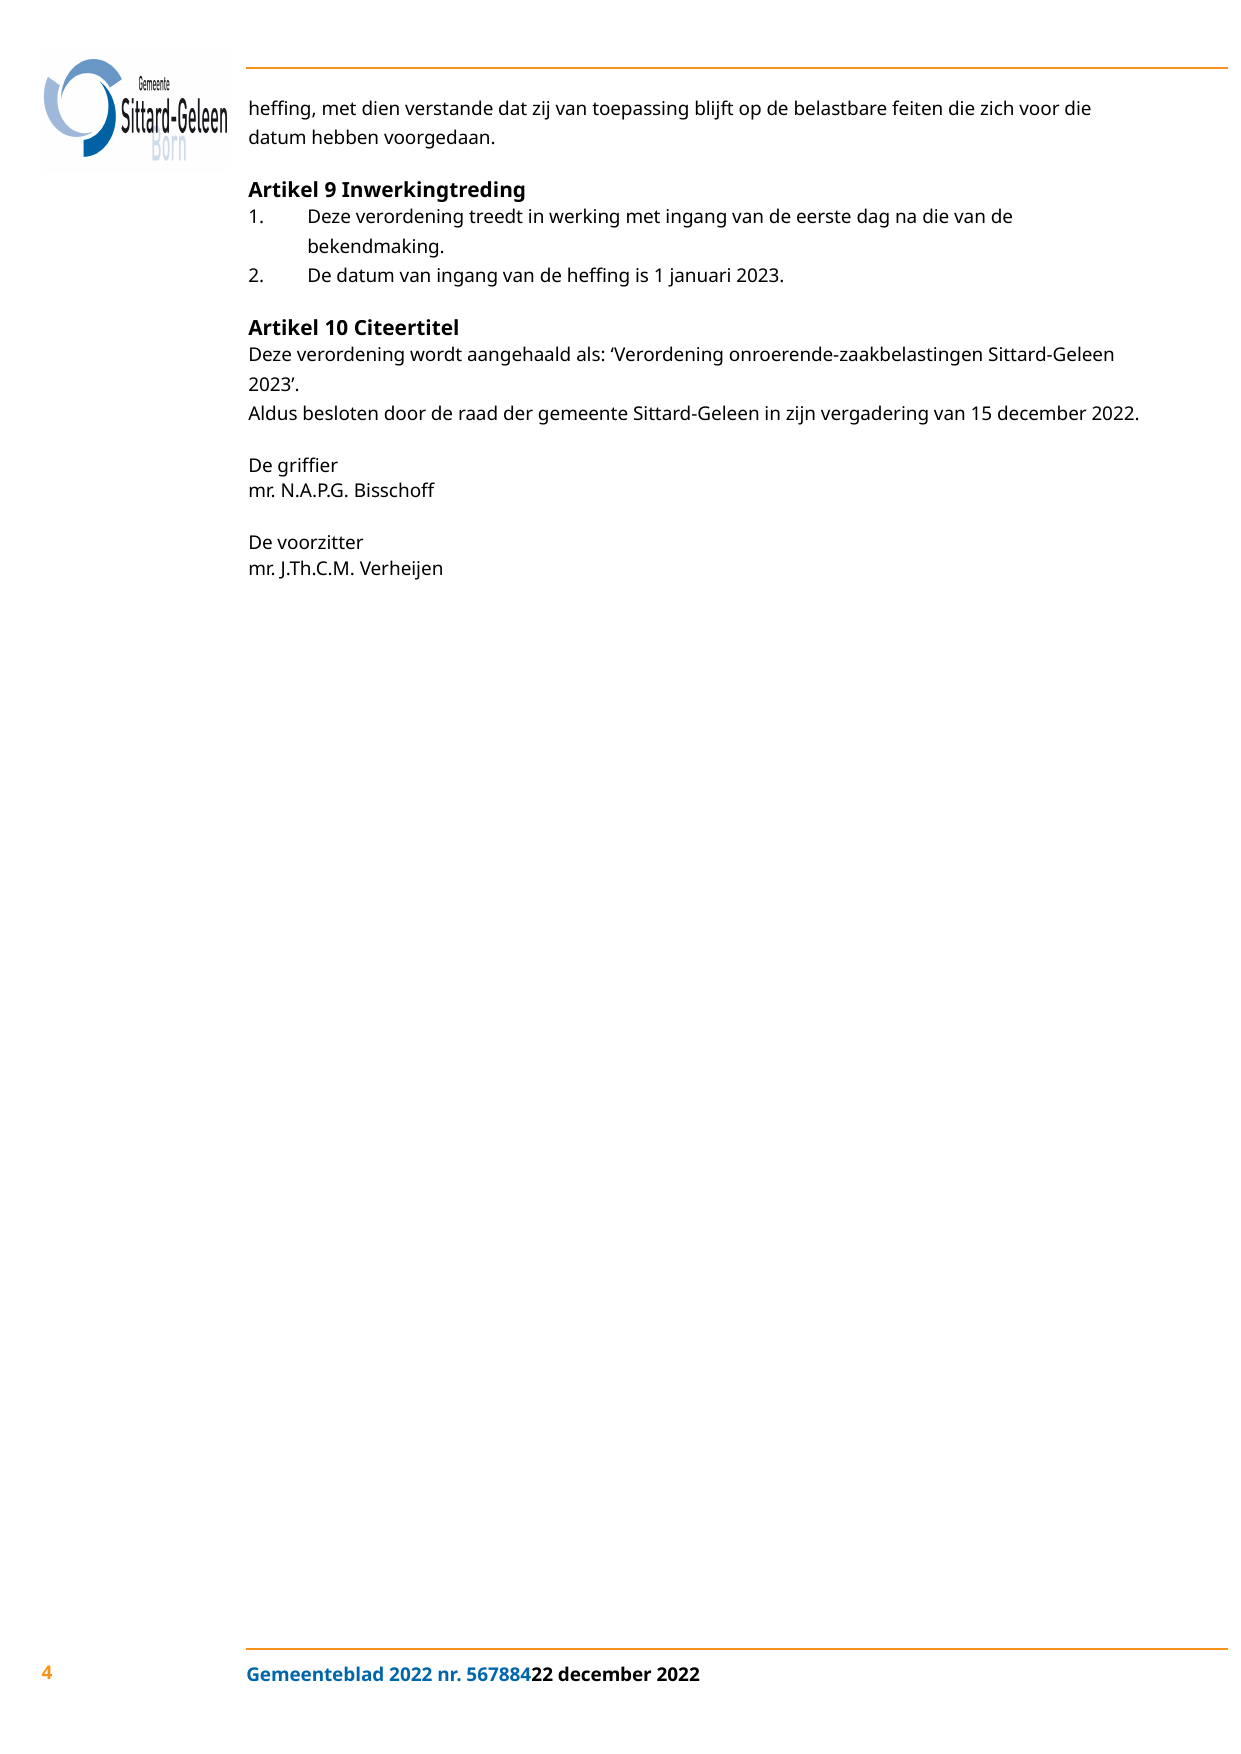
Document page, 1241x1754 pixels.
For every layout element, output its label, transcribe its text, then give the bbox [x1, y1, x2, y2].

picture [41, 47, 231, 172]
text Deze verordening wordt aangehaald als: ‘Verordening onroerende-zaakbelastingen Sittard-Geleen 2023’. [248, 341, 1152, 397]
text Artikel 10 Citeertitel [248, 313, 1152, 341]
list Deze verordening treedt in werking met ingang van de eerste dag na die van de bekendmaking. [248, 203, 1152, 258]
text mr. N.A.P.G. Bisschoff [248, 478, 1152, 503]
list De datum van ingang van de heffing is 1 januari 2023. [248, 262, 1152, 288]
text heffing, met dien verstande dat zij van toepassing blijft op de belastbare feiten die zich voor die datum hebben voorgedaan. [248, 95, 1152, 150]
text De voorzitter [248, 529, 1152, 555]
text De griffier [248, 452, 1152, 478]
text Artikel 9 Inwerkingtreding [248, 175, 1152, 203]
text Aldus besloten door de raad der gemeente Sittard-Geleen in zijn vergadering van 15 december 2022. [248, 400, 1152, 426]
text mr. J.Th.C.M. Verheijen [248, 555, 1152, 581]
